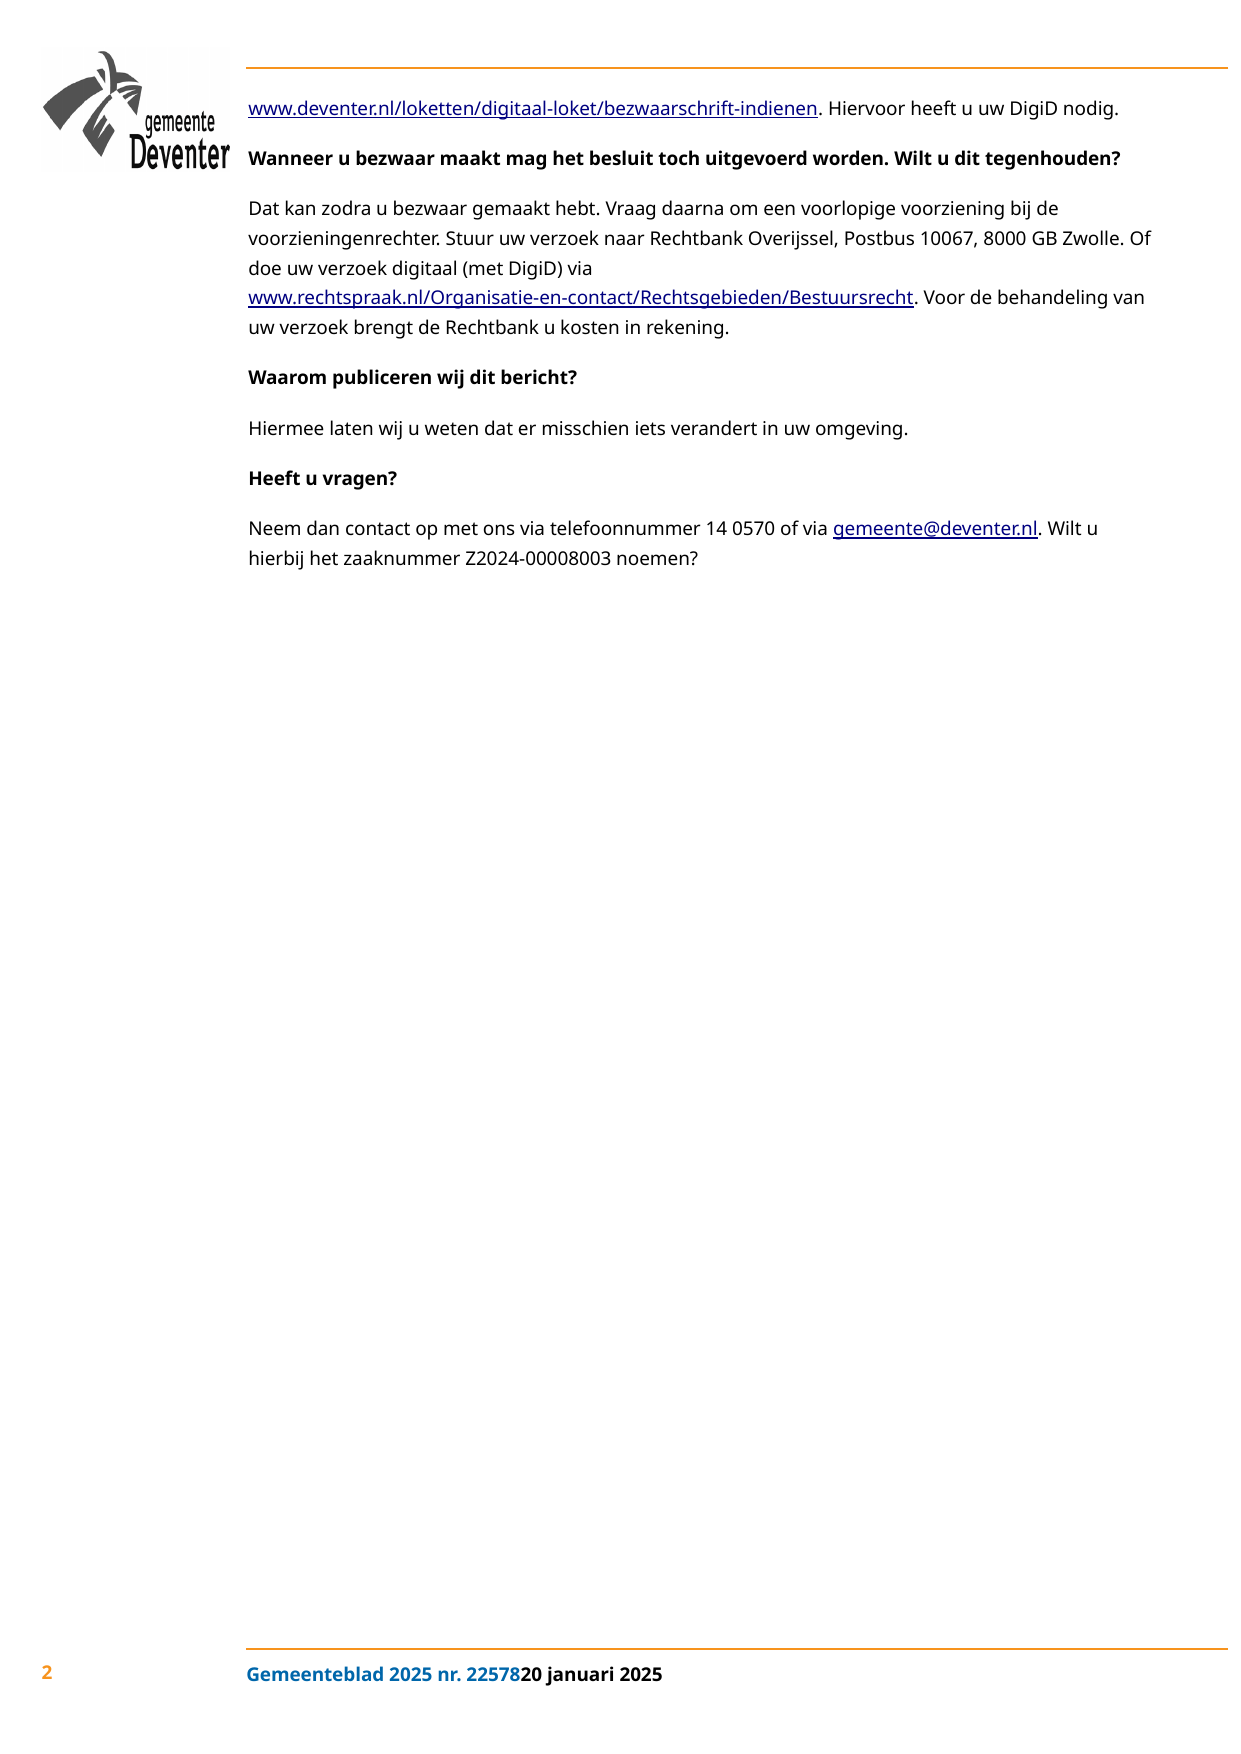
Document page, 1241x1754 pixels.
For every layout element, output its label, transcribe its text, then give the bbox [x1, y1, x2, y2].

text Neem dan contact op met ons via telefoonnummer 14 0570 of via gemeente@deventer.nl. Wilt u hierbij het zaaknummer Z2024-00008003 noemen? [248, 516, 1152, 571]
picture [41, 47, 231, 172]
text Dat kan zodra u bezwaar gemaakt hebt. Vraag daarna om een voorlopige voorziening bij de voorzieningenrechter. Stuur uw verzoek naar Rechtbank Overijssel, Postbus 10067, 8000 GB Zwolle. Of doe uw verzoek digitaal (met DigiD) via www.rechtspraak.nl/Organisatie-en-contact/Rechtsgebieden/Bestuursrecht. Voor de behandeling van uw verzoek brengt de Rechtbank u kosten in rekening. [248, 196, 1152, 340]
text Hiermee laten wij u weten dat er misschien iets verandert in uw omgeving. [248, 415, 1152, 441]
text Heeft u vragen? [248, 465, 1152, 491]
text Waarom publiceren wij dit bericht? [248, 364, 1152, 390]
text www.deventer.nl/loketten/digitaal-loket/bezwaarschrift-indienen. Hiervoor heeft u uw DigiD nodig. [248, 95, 1152, 121]
text Wanneer u bezwaar maakt mag het besluit toch uitgevoerd worden. Wilt u dit tegenhouden? [248, 145, 1152, 171]
